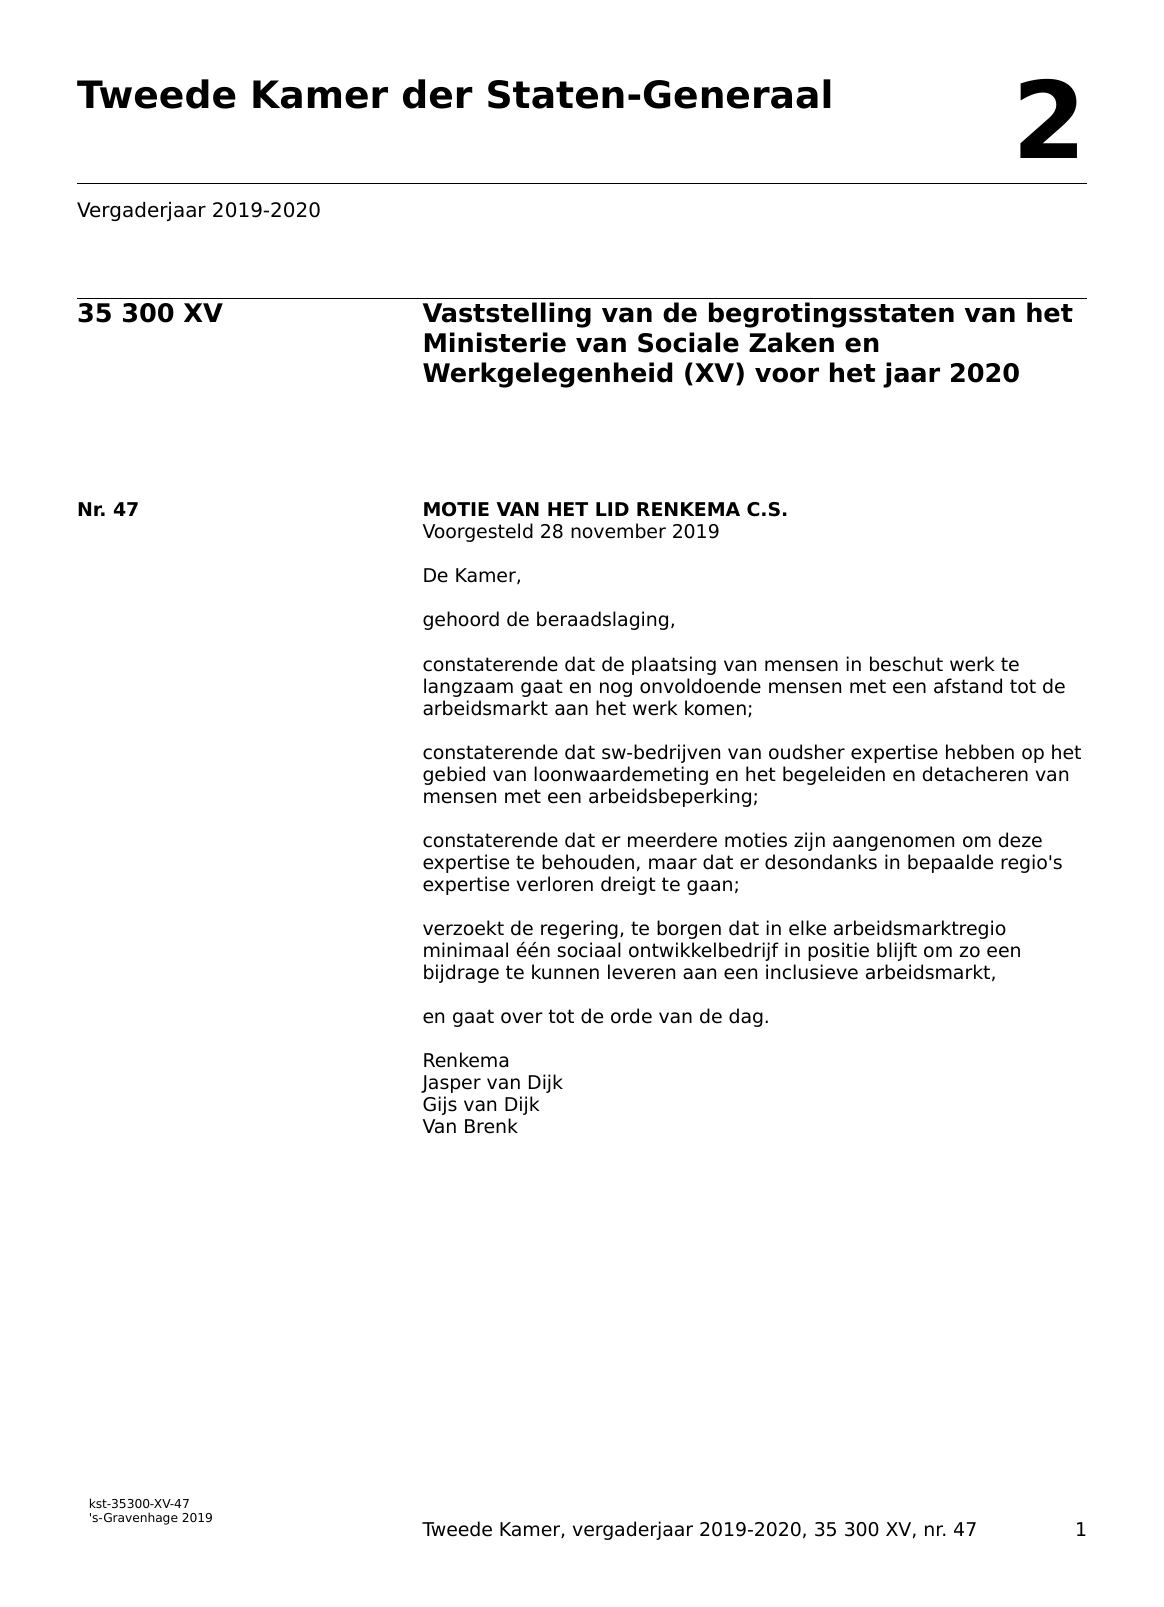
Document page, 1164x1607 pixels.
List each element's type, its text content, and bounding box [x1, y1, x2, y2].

table_header 2 [886, 59, 1087, 183]
text 's-Gravenhage 2019 [88, 1511, 323, 1525]
subtitle Nr. 47 MOTIE VAN HET LID RENKEMA C.S. [77, 499, 1087, 521]
text gehoord de beraadslaging, [422, 609, 1087, 631]
subtitle 35 300 XV Vaststelling van de begrotingsstaten van het Ministerie van Sociale Zaken en Werkgelegenheid (XV) voor het jaar 2020 [77, 299, 1087, 388]
text Renkema [422, 1050, 1087, 1072]
text constaterende dat er meerdere moties zijn aangenomen om deze expertise te behouden, maar dat er desondanks in bepaalde regio's expertise verloren dreigt te gaan; [422, 830, 1087, 896]
text constaterende dat sw-bedrijven van oudsher expertise hebben op het gebied van loonwaardemeting en het begeleiden en detacheren van mensen met een arbeidsbeperking; [422, 742, 1087, 808]
text Jasper van Dijk [422, 1072, 1087, 1094]
text Van Brenk [422, 1116, 1087, 1138]
table_header Tweede Kamer der Staten-Generaal [77, 59, 886, 183]
text Voorgesteld 28 november 2019 [422, 521, 1087, 543]
text en gaat over tot de orde van de dag. [422, 1006, 1087, 1028]
text constaterende dat de plaatsing van mensen in beschut werk te langzaam gaat en nog onvoldoende mensen met een afstand tot de arbeidsmarkt aan het werk komen; [422, 653, 1087, 719]
table_cell Vergaderjaar 2019-2020 [77, 184, 1087, 298]
text De Kamer, [422, 565, 1087, 587]
text kst-35300-XV-47 [88, 1497, 323, 1511]
text verzoekt de regering, te borgen dat in elke arbeidsmarktregio minimaal één sociaal ontwikkelbedrijf in positie blijft om zo een bijdrage te kunnen leveren aan een inclusieve arbeidsmarkt, [422, 918, 1087, 984]
text Gijs van Dijk [422, 1094, 1087, 1116]
